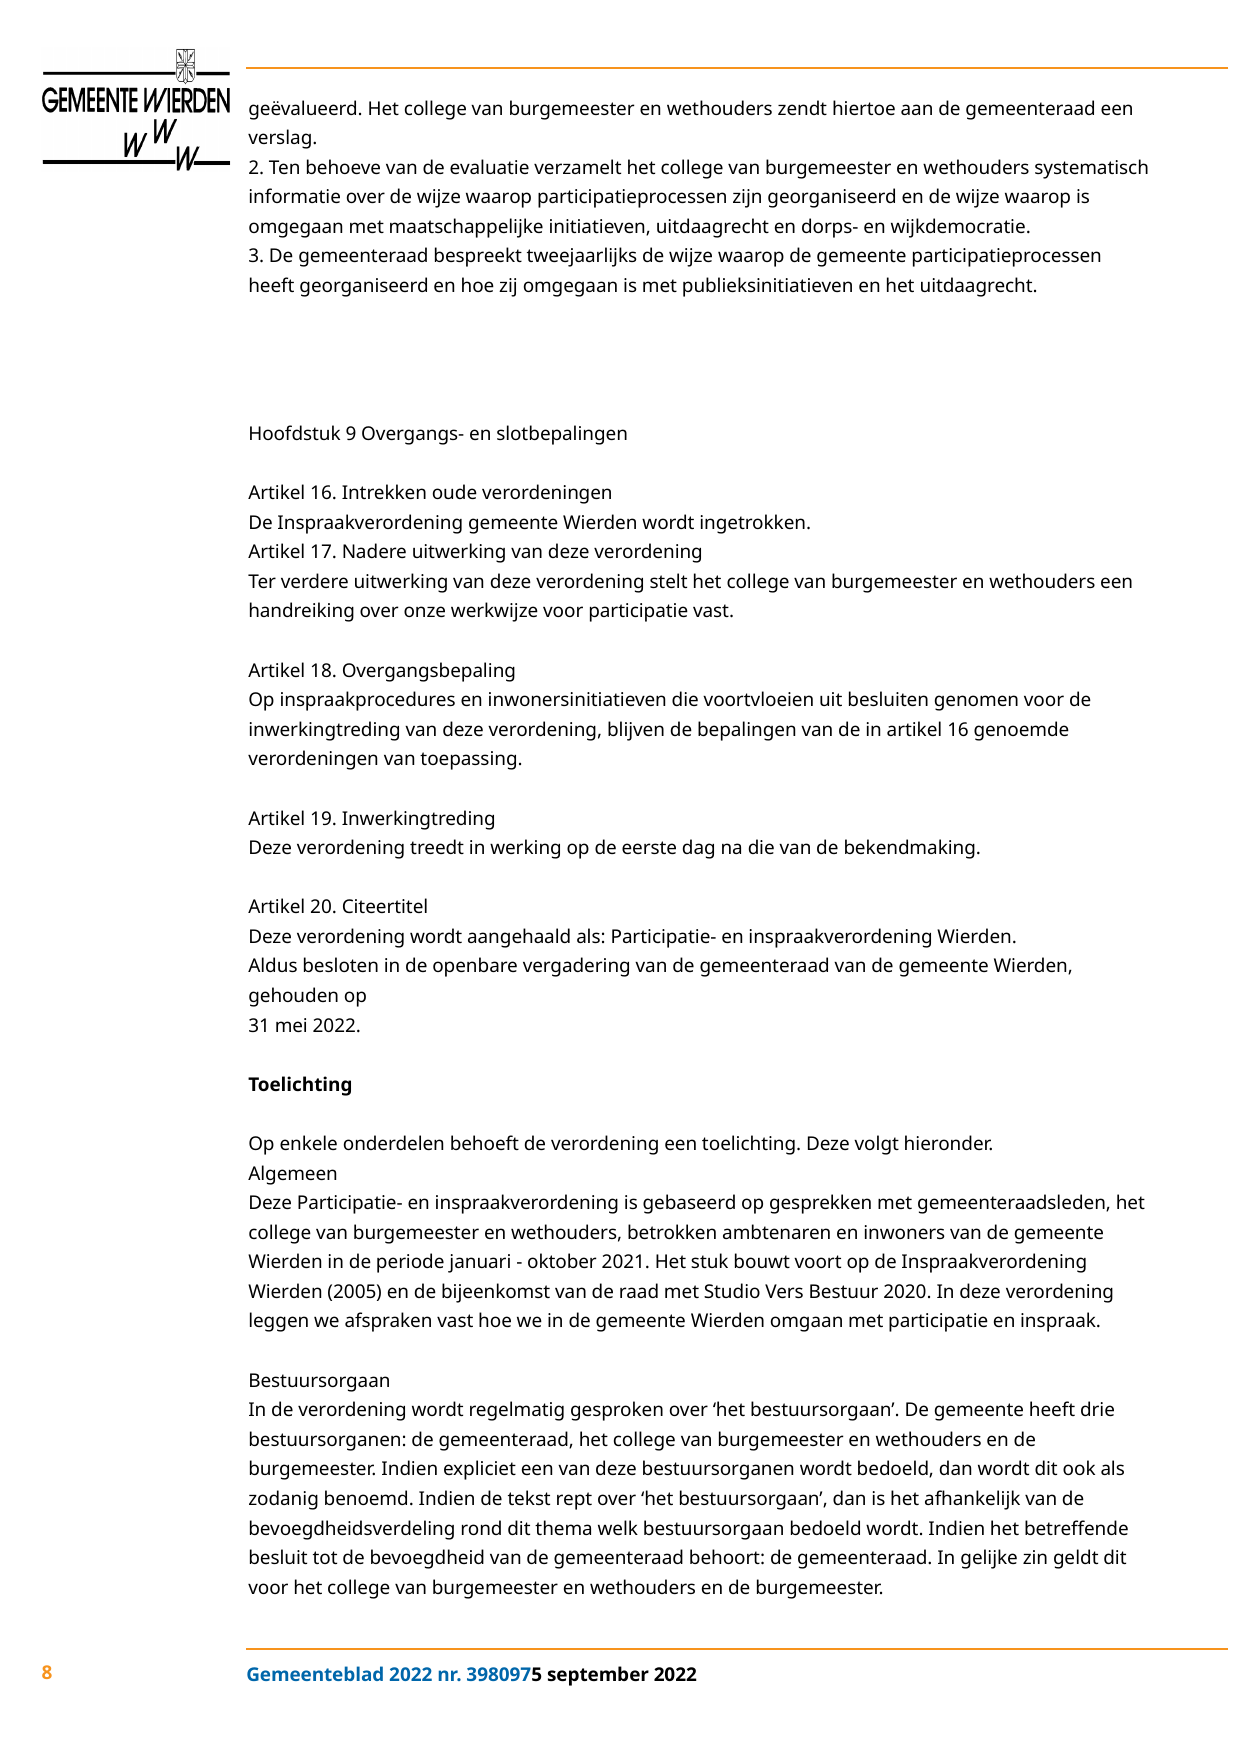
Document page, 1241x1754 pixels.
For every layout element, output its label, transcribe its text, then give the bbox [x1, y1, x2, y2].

text Deze verordening treedt in werking op de eerste dag na die van de bekendmaking. [248, 834, 1152, 860]
text Artikel 16. Intrekken oude verordeningen [248, 479, 1152, 505]
text Aldus besloten in de openbare vergadering van de gemeenteraad van de gemeente Wierden, gehouden op [248, 953, 1152, 1008]
text De Inspraakverordening gemeente Wierden wordt ingetrokken. [248, 509, 1152, 535]
text Artikel 20. Citeertitel [248, 893, 1152, 919]
text Deze verordening wordt aangehaald als: Participatie- en inspraakverordening Wierden. [248, 923, 1152, 949]
text Artikel 17. Nadere uitwerking van deze verordening [248, 538, 1152, 564]
picture [41, 47, 231, 172]
text Artikel 18. Overgangsbepaling [248, 657, 1152, 683]
text Artikel 19. Inwerkingtreding [248, 805, 1152, 831]
text Bestuursorgaan [248, 1367, 1152, 1393]
text Toelichting [248, 1071, 1152, 1097]
text Op enkele onderdelen behoeft de verordening een toelichting. Deze volgt hieronder. [248, 1130, 1152, 1156]
text Algemeen [248, 1160, 1152, 1186]
text Hoofdstuk 9 Overgangs- en slotbepalingen [248, 420, 1152, 446]
text In de verordening wordt regelmatig gesproken over ‘het bestuursorgaan’. De gemeente heeft drie bestuursorganen: de gemeenteraad, het college van burgemeester en wethouders en de burgemeester. Indien expliciet een van deze bestuursorganen wordt bedoeld, dan wordt dit ook als zodanig benoemd. Indien de tekst rept over ‘het bestuursorgaan’, dan is het afhankelijk van de bevoegdheidsverdeling rond dit thema welk bestuursorgaan bedoeld wordt. Indien het betreffende besluit tot de bevoegdheid van de gemeenteraad behoort: de gemeenteraad. In gelijke zin geldt dit voor het college van burgemeester en wethouders en de burgemeester. [248, 1396, 1152, 1600]
text 31 mei 2022. [248, 1012, 1152, 1038]
text Ter verdere uitwerking van deze verordening stelt het college van burgemeester en wethouders een handreiking over onze werkwijze voor participatie vast. [248, 568, 1152, 623]
text 3. De gemeenteraad bespreekt tweejaarlijks de wijze waarop de gemeente participatieprocessen heeft georganiseerd en hoe zij omgegaan is met publieksinitiatieven en het uitdaagrecht. [248, 243, 1152, 298]
text 2. Ten behoeve van de evaluatie verzamelt het college van burgemeester en wethouders systematisch informatie over de wijze waarop participatieprocessen zijn georganiseerd en de wijze waarop is omgegaan met maatschappelijke initiatieven, uitdaagrecht en dorps- en wijkdemocratie. [248, 154, 1152, 239]
text Op inspraakprocedures en inwonersinitiatieven die voortvloeien uit besluiten genomen voor de inwerkingtreding van deze verordening, blijven de bepalingen van de in artikel 16 genoemde verordeningen van toepassing. [248, 686, 1152, 771]
text geëvalueerd. Het college van burgemeester en wethouders zendt hiertoe aan de gemeenteraad een verslag. [248, 95, 1152, 150]
text Deze Participatie- en inspraakverordening is gebaseerd op gesprekken met gemeenteraadsleden, het college van burgemeester en wethouders, betrokken ambtenaren en inwoners van de gemeente Wierden in de periode januari - oktober 2021. Het stuk bouwt voort op de Inspraakverordening Wierden (2005) en de bijeenkomst van de raad met Studio Vers Bestuur 2020. In deze verordening leggen we afspraken vast hoe we in de gemeente Wierden omgaan met participatie en inspraak. [248, 1189, 1152, 1333]
